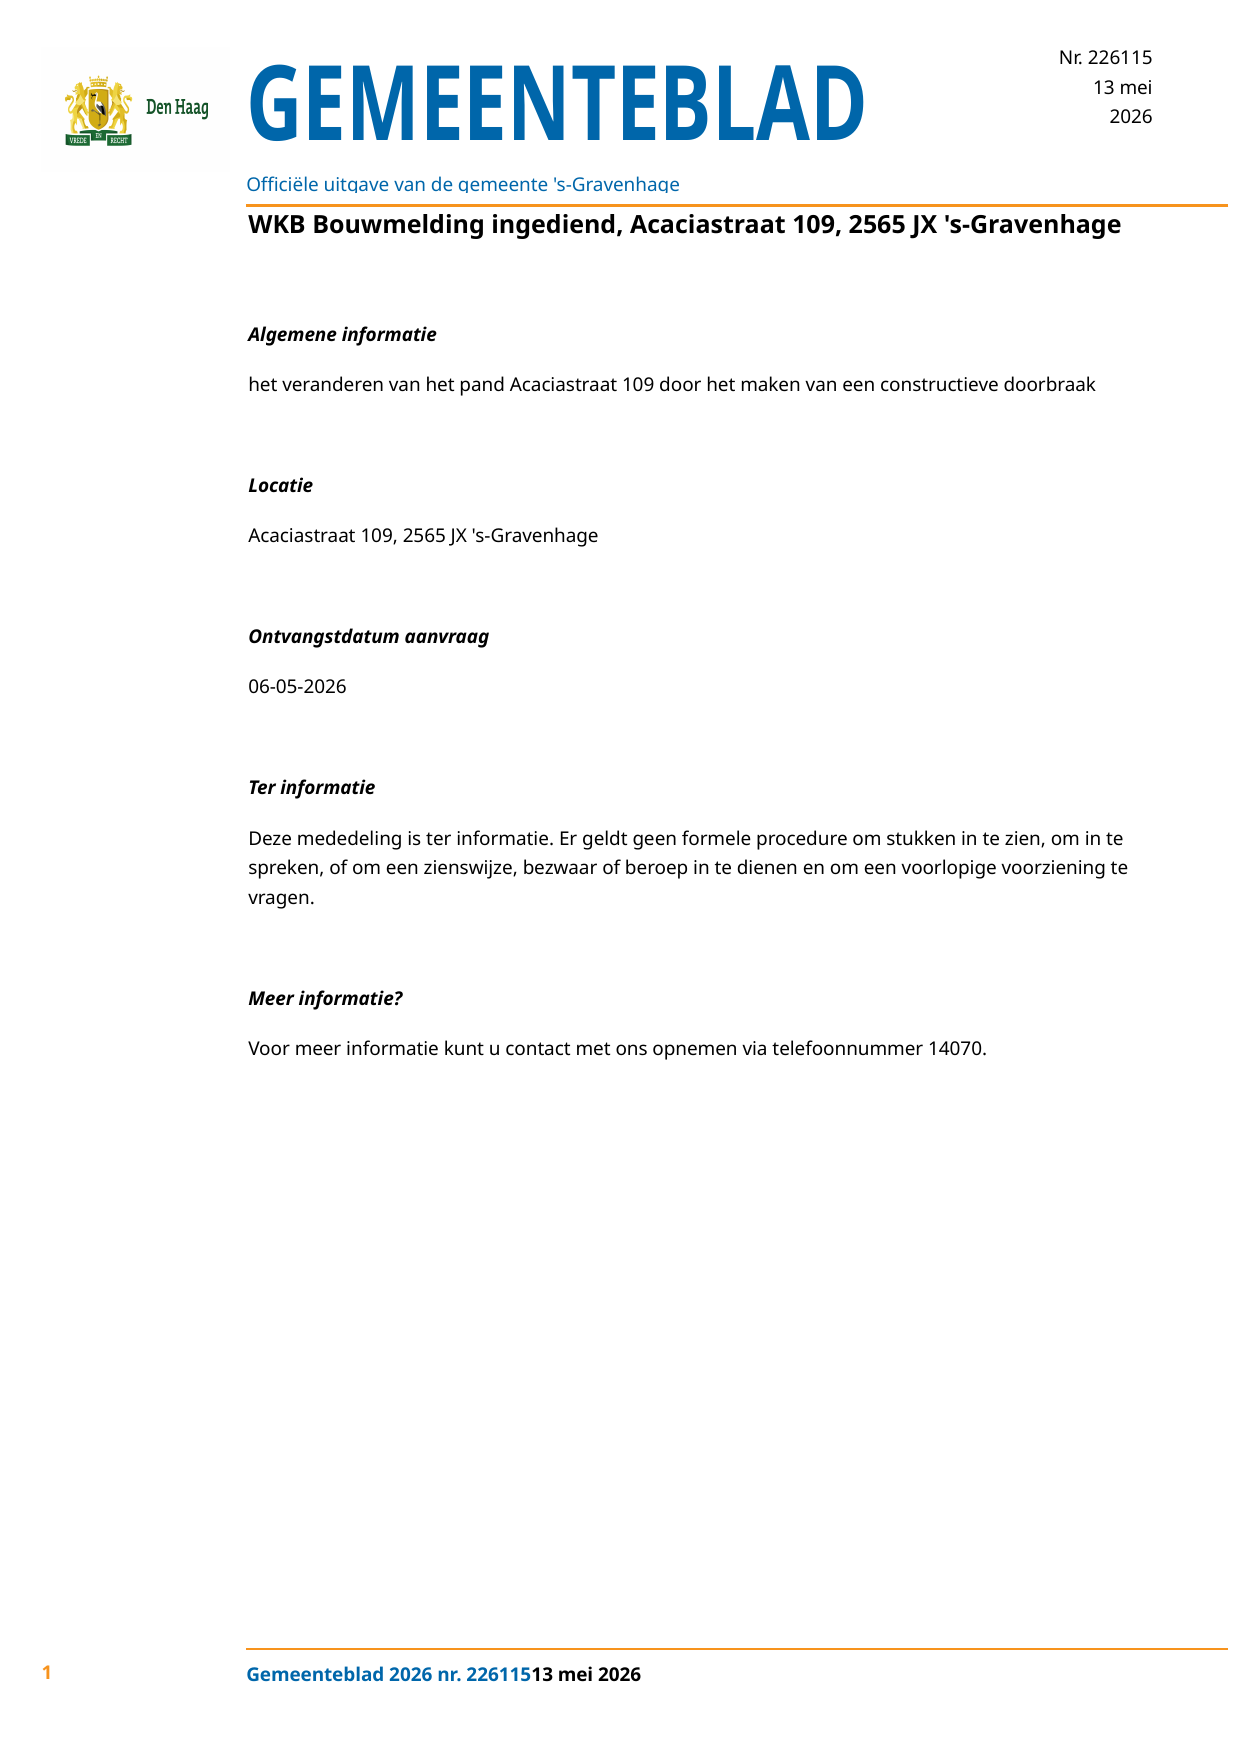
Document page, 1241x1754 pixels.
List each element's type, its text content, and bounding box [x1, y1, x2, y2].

text Algemene informatie [248, 321, 1152, 346]
text het veranderen van het pand Acaciastraat 109 door het maken van een constructieve doorbraak [248, 371, 1152, 397]
text WKB Bouwmelding ingediend, Acaciastraat 109, 2565 JX 's-Gravenhage [248, 207, 1152, 241]
text Ontvangstdatum aanvraag [248, 623, 1152, 649]
text 06-05-2026 [248, 674, 1152, 699]
text Locatie [248, 472, 1152, 498]
text Acaciastraat 109, 2565 JX 's-Gravenhage [248, 522, 1152, 548]
text Ter informatie [248, 774, 1152, 800]
picture [41, 47, 231, 172]
text Voor meer informatie kunt u contact met ons opnemen via telefoonnummer 14070. [248, 1035, 1152, 1061]
text Meer informatie? [248, 985, 1152, 1011]
text Deze mededeling is ter informatie. Er geldt geen formele procedure om stukken in te zien, om in te spreken, of om een zienswijze, bezwaar of beroep in te dienen en om een voorlopige voorziening te vragen. [248, 825, 1152, 910]
